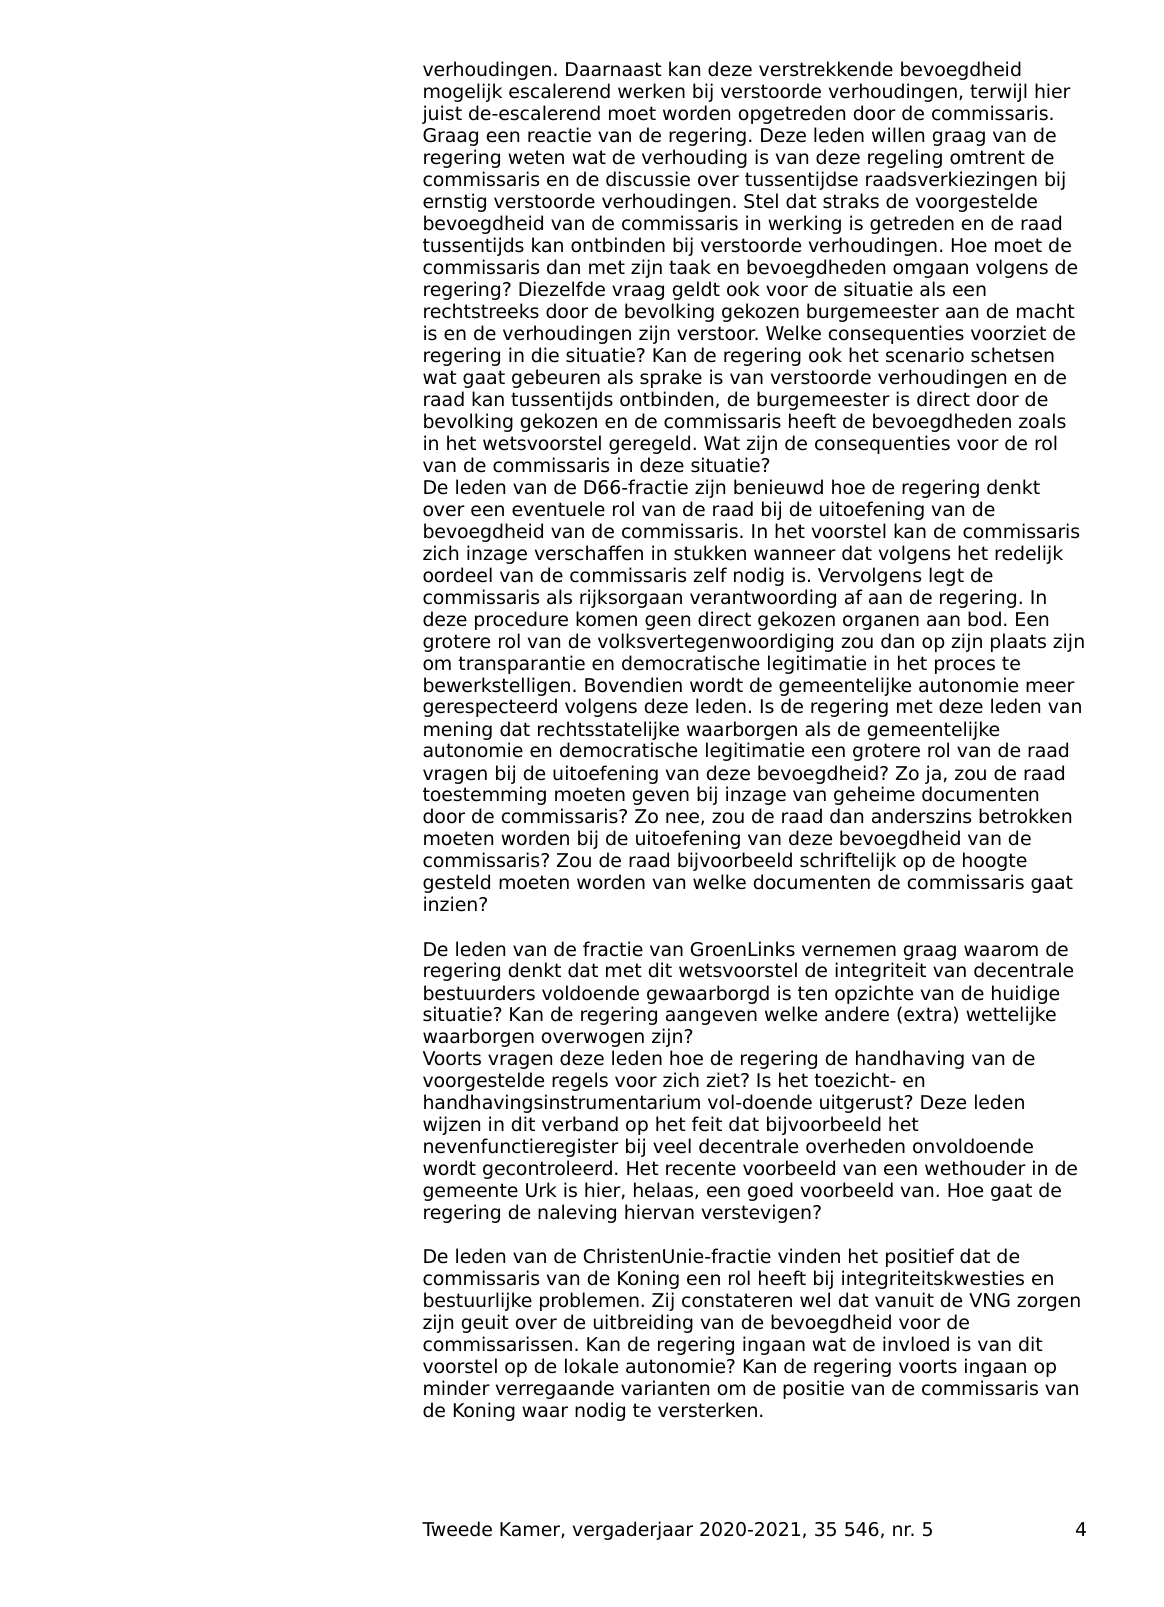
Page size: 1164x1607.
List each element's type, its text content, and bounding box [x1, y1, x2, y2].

text De leden van de fractie van GroenLinks vernemen graag waarom de regering denkt dat met dit wetsvoorstel de integriteit van decentrale bestuurders voldoende gewaarborgd is ten opzichte van de huidige situatie? Kan de regering aangeven welke andere (extra) wettelijke waarborgen overwogen zijn? [422, 938, 1087, 1048]
text De leden van de ChristenUnie-fractie vinden het positief dat de commissaris van de Koning een rol heeft bij integriteitskwesties en bestuurlijke problemen. Zij constateren wel dat vanuit de VNG zorgen zijn geuit over de uitbreiding van de bevoegdheid voor de commissarissen. Kan de regering ingaan wat de invloed is van dit voorstel op de lokale autonomie? Kan de regering voorts ingaan op minder verregaande varianten om de positie van de commissaris van de Koning waar nodig te versterken. [422, 1246, 1087, 1422]
text De leden van de D66-fractie zijn benieuwd hoe de regering denkt over een eventuele rol van de raad bij de uitoefening van de bevoegdheid van de commissaris. In het voorstel kan de commissaris zich inzage verschaffen in stukken wanneer dat volgens het redelijk oordeel van de commissaris zelf nodig is. Vervolgens legt de commissaris als rijksorgaan verantwoording af aan de regering. In deze procedure komen geen direct gekozen organen aan bod. Een grotere rol van de volksvertegenwoordiging zou dan op zijn plaats zijn om transparantie en democratische legitimatie in het proces te bewerkstelligen. Bovendien wordt de gemeentelijke autonomie meer gerespecteerd volgens deze leden. Is de regering met deze leden van mening dat rechtsstatelijke waarborgen als de gemeentelijke autonomie en democratische legitimatie een grotere rol van de raad vragen bij de uitoefening van deze bevoegdheid? Zo ja, zou de raad toestemming moeten geven bij inzage van geheime documenten door de commissaris? Zo nee, zou de raad dan anderszins betrokken moeten worden bij de uitoefening van deze bevoegdheid van de commissaris? Zou de raad bijvoorbeeld schriftelijk op de hoogte gesteld moeten worden van welke documenten de commissaris gaat inzien? [422, 477, 1087, 916]
text Voorts vragen deze leden hoe de regering de handhaving van de voorgestelde regels voor zich ziet? Is het toezicht- en handhavingsinstrumentarium vol-doende uitgerust? Deze leden wijzen in dit verband op het feit dat bijvoorbeeld het nevenfunctieregister bij veel decentrale overheden onvoldoende wordt gecontroleerd. Het recente voorbeeld van een wethouder in de gemeente Urk is hier, helaas, een goed voorbeeld van. Hoe gaat de regering de naleving hiervan verstevigen? [422, 1048, 1087, 1224]
text verhoudingen. Daarnaast kan deze verstrekkende bevoegdheid mogelijk escalerend werken bij verstoorde verhoudingen, terwijl hier juist de-escalerend moet worden opgetreden door de commissaris. Graag een reactie van de regering. Deze leden willen graag van de regering weten wat de verhouding is van deze regeling omtrent de commissaris en de discussie over tussentijdse raadsverkiezingen bij ernstig verstoorde verhoudingen. Stel dat straks de voorgestelde bevoegdheid van de commissaris in werking is getreden en de raad tussentijds kan ontbinden bij verstoorde verhoudingen. Hoe moet de commissaris dan met zijn taak en bevoegdheden omgaan volgens de regering? Diezelfde vraag geldt ook voor de situatie als een rechtstreeks door de bevolking gekozen burgemeester aan de macht is en de verhoudingen zijn verstoor. Welke consequenties voorziet de regering in die situatie? Kan de regering ook het scenario schetsen wat gaat gebeuren als sprake is van verstoorde verhoudingen en de raad kan tussentijds ontbinden, de burgemeester is direct door de bevolking gekozen en de commissaris heeft de bevoegdheden zoals in het wetsvoorstel geregeld. Wat zijn de consequenties voor de rol van de commissaris in deze situatie? [422, 59, 1087, 477]
